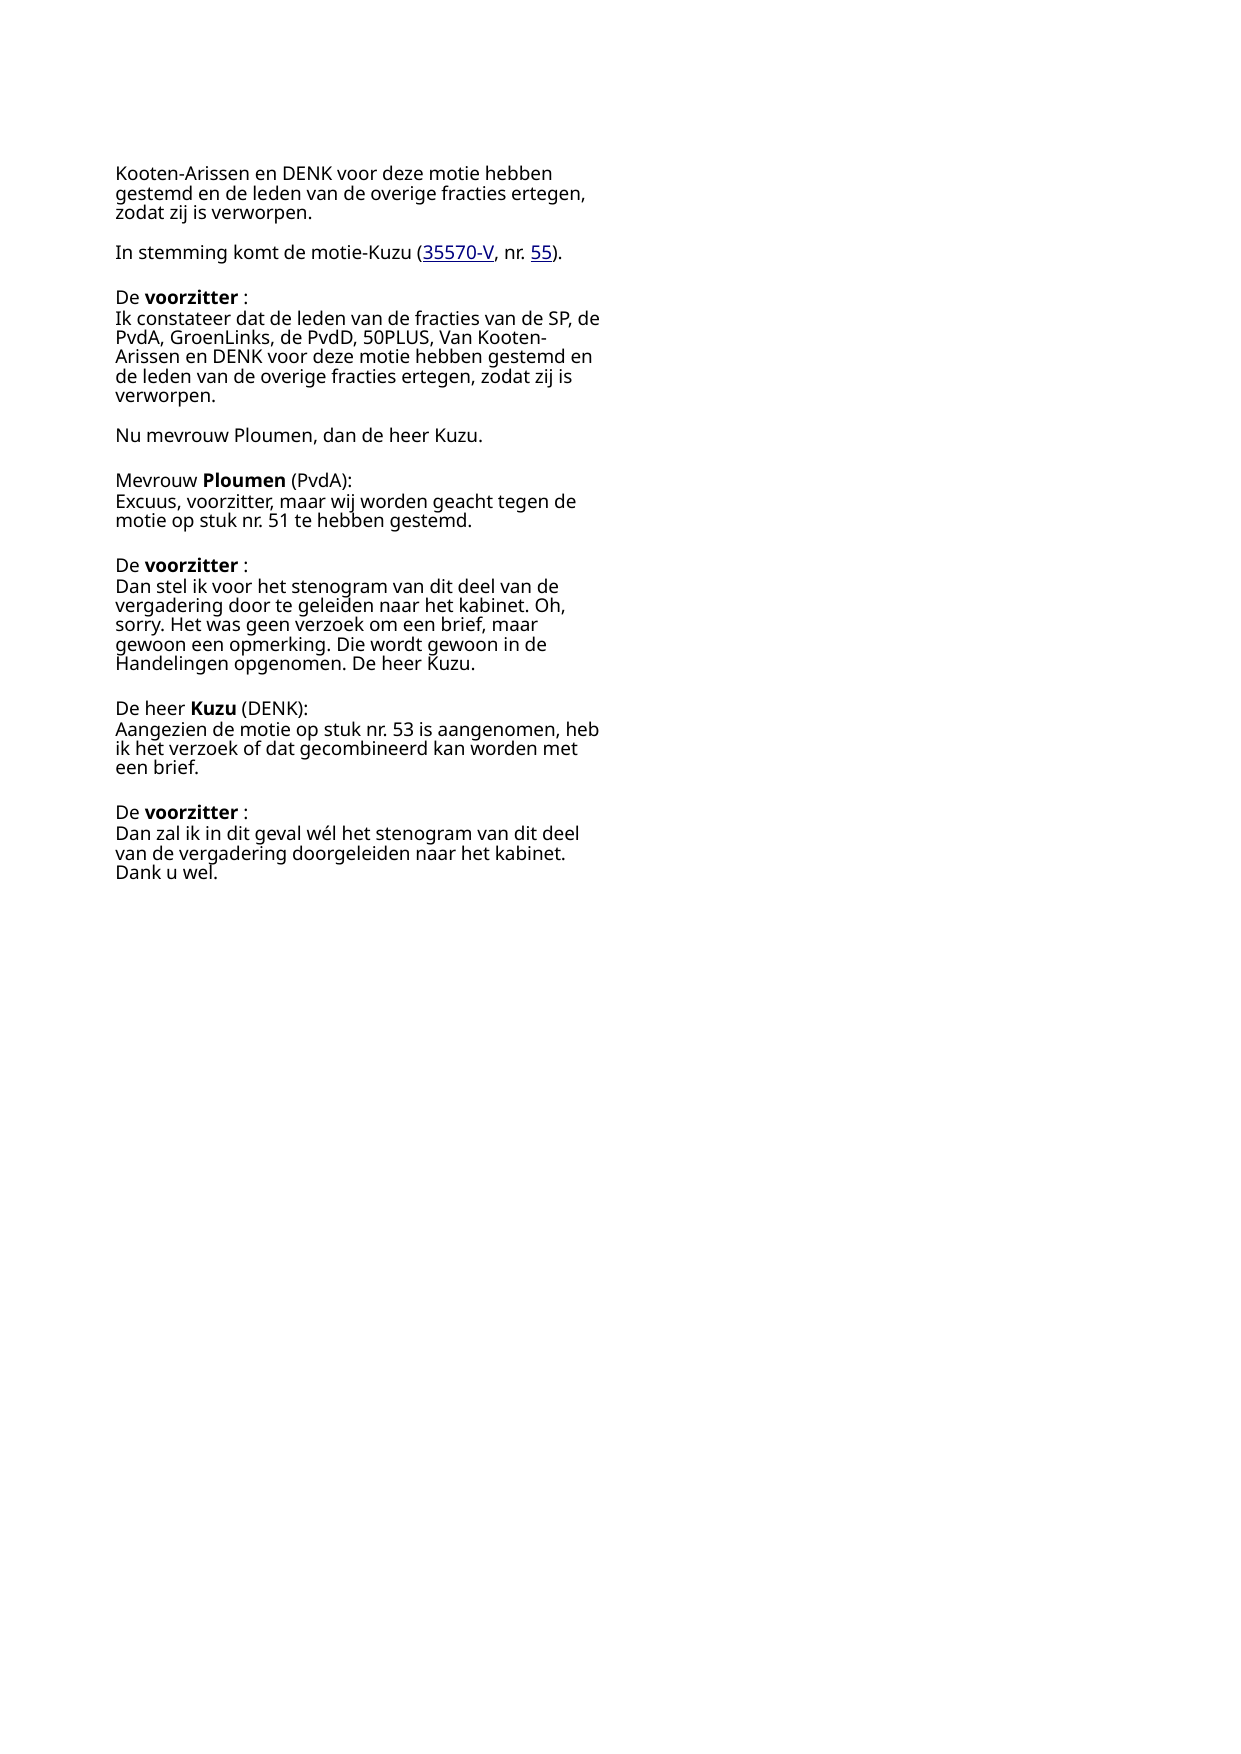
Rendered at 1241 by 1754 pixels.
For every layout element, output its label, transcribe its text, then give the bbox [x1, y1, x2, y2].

text De voorzitter : [115, 284, 605, 310]
text Ik constateer dat de leden van de fracties van de SP, de PvdA, GroenLinks, de PvdD, 50PLUS, Van Kooten-Arissen en DENK voor deze motie hebben gestemd en de leden van de overige fracties ertegen, zodat zij is verworpen. [115, 310, 605, 406]
text Dan zal ik in dit geval wél het stenogram van dit deel van de vergadering doorgeleiden naar het kabinet. Dank u wel. [115, 825, 605, 883]
text Kooten-Arissen en DENK voor deze motie hebben gestemd en de leden van de overige fracties ertegen, zodat zij is verworpen. [115, 165, 605, 223]
text Excuus, voorzitter, maar wij worden geacht tegen de motie op stuk nr. 51 te hebben gestemd. [115, 493, 605, 531]
text Nu mevrouw Ploumen, dan de heer Kuzu. [115, 427, 605, 446]
text De heer Kuzu (DENK): [115, 695, 605, 721]
text In stemming komt de motie-Kuzu (35570-V, nr. 55). [115, 244, 605, 263]
text Aangezien de motie op stuk nr. 53 is aangenomen, heb ik het verzoek of dat gecombineerd kan worden met een brief. [115, 721, 605, 779]
text De voorzitter : [115, 799, 605, 825]
text Mevrouw Ploumen (PvdA): [115, 467, 605, 493]
text Dan stel ik voor het stenogram van dit deel van de vergadering door te geleiden naar het kabinet. Oh, sorry. Het was geen verzoek om een brief, maar gewoon een opmerking. Die wordt gewoon in de Handelingen opgenomen. De heer Kuzu. [115, 578, 605, 674]
text De voorzitter : [115, 552, 605, 578]
